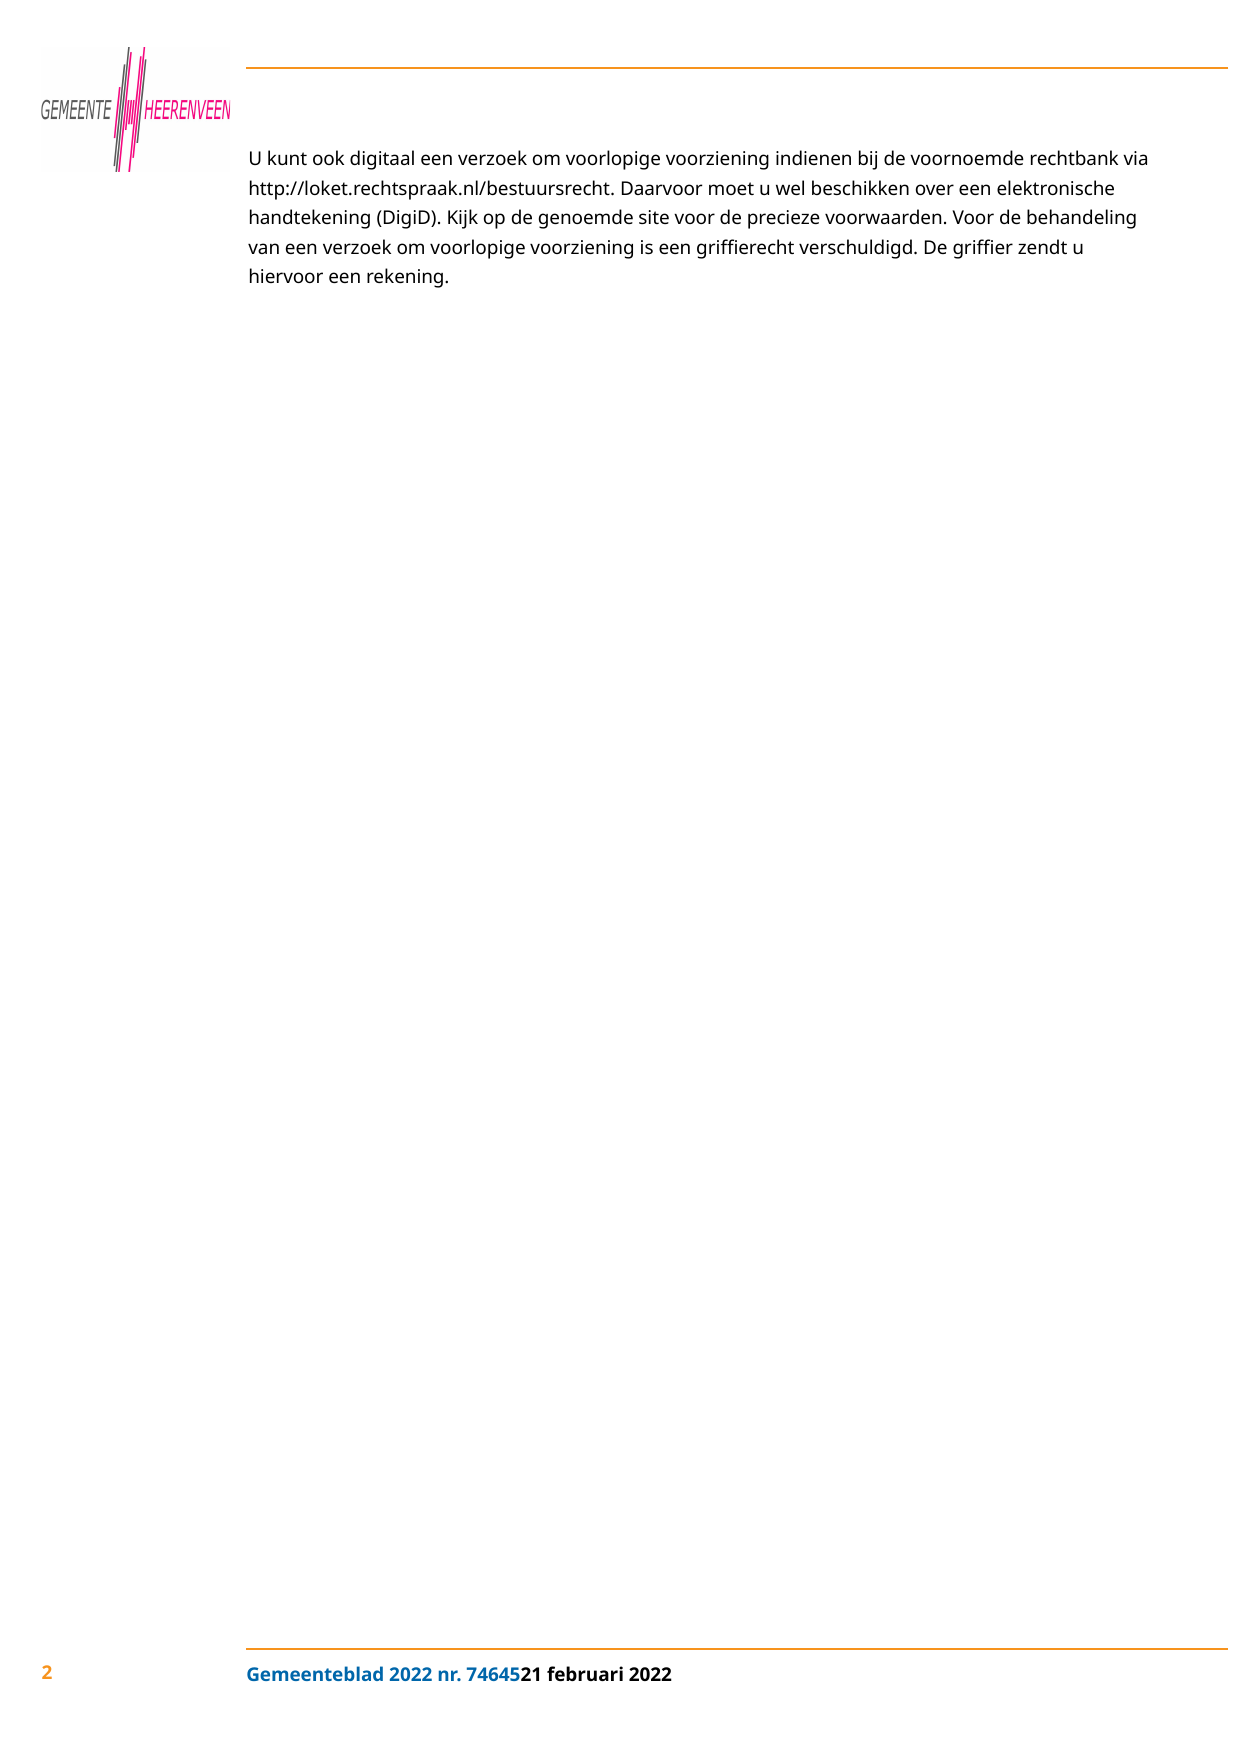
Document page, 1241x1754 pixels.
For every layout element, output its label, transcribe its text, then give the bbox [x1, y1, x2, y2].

text U kunt ook digitaal een verzoek om voorlopige voorziening indienen bij de voornoemde rechtbank via http://loket.rechtspraak.nl/bestuursrecht. Daarvoor moet u wel beschikken over een elektronische handtekening (DigiD). Kijk op de genoemde site voor de precieze voorwaarden. Voor de behandeling van een verzoek om voorlopige voorziening is een griffierecht verschuldigd. De griffier zendt u hiervoor een rekening. [248, 145, 1152, 289]
picture [41, 47, 231, 172]
